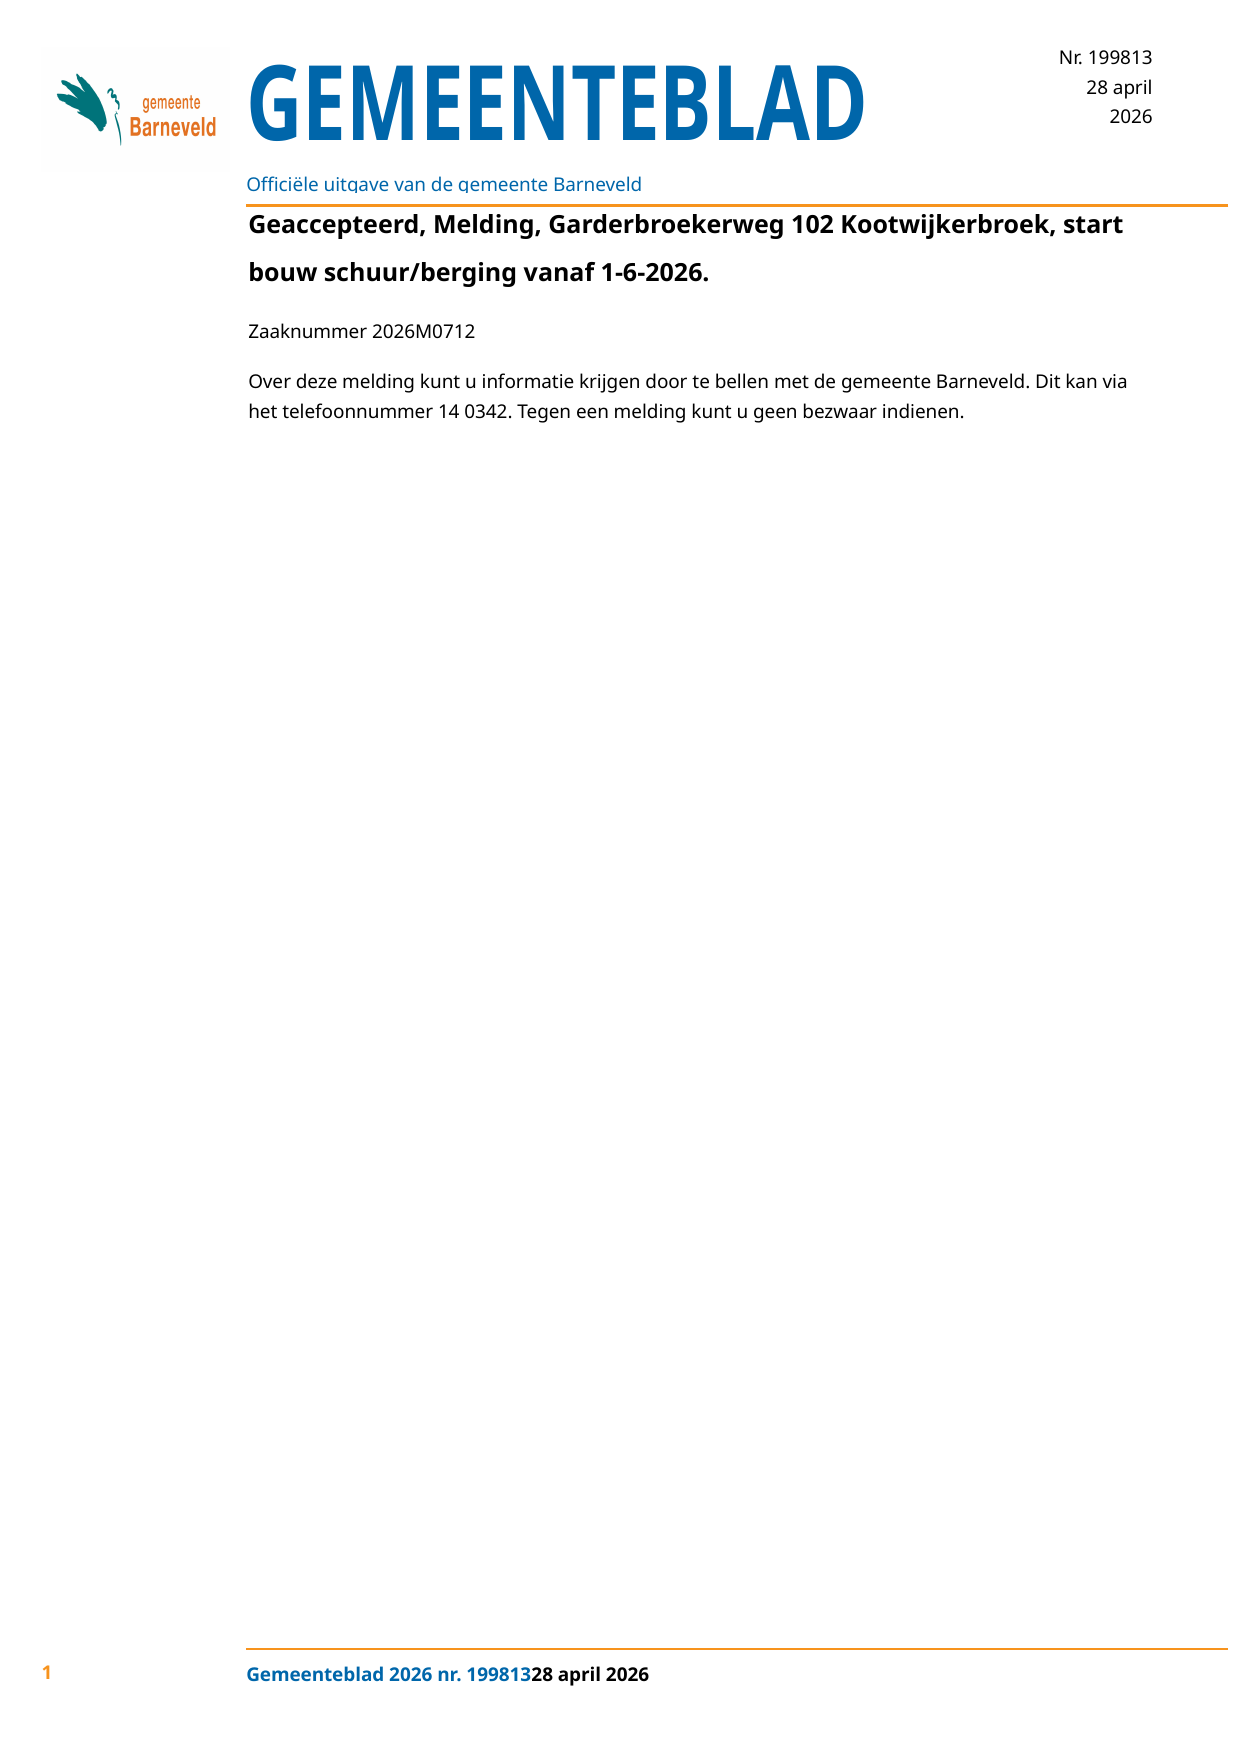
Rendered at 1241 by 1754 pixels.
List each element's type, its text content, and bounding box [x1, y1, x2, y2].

text Geaccepteerd, Melding, Garderbroekerweg 102 Kootwijkerbroek, start bouw schuur/berging vanaf 1-6-2026. [248, 207, 1152, 288]
text Over deze melding kunt u informatie krijgen door te bellen met de gemeente Barneveld. Dit kan via het telefoonnummer 14 0342. Tegen een melding kunt u geen bezwaar indienen. [248, 368, 1152, 424]
text Zaaknummer 2026M0712 [248, 318, 1152, 344]
picture [41, 47, 231, 172]
